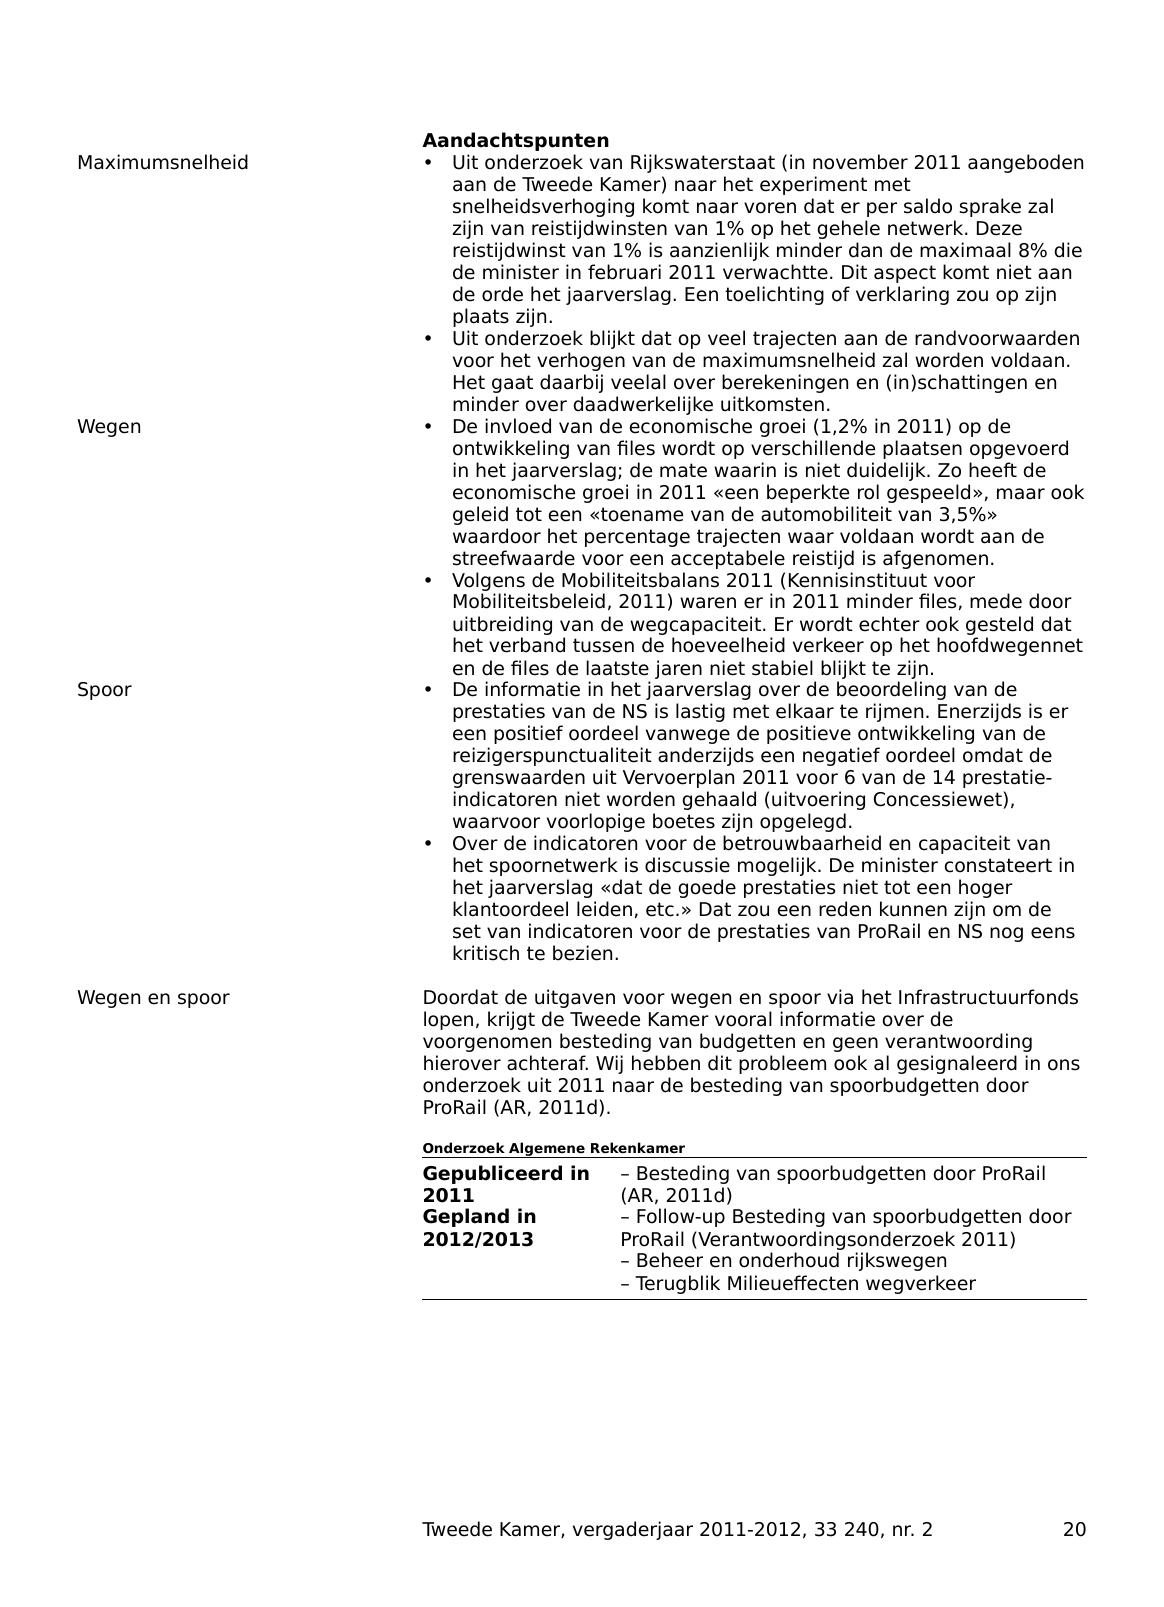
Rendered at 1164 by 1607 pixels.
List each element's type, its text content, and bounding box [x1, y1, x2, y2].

table_cell – Besteding van spoorbudgetten door ProRail (AR, 2011d) [614, 1158, 1087, 1206]
table_cell Gepland in 2012/2013 [422, 1206, 614, 1299]
text • Over de indicatoren voor de betrouwbaarheid en capaciteit van het spoornetwerk is discussie mogelijk. De minister constateert in het jaarverslag «dat de goede prestaties niet tot een hoger klantoordeel leiden, etc.» Dat zou een reden kunnen zijn om de set van indicatoren voor de prestaties van ProRail en NS nog eens kritisch te bezien. [422, 833, 1087, 965]
text Wegen en spoor [77, 987, 399, 1009]
text Spoor [77, 679, 399, 701]
text • De informatie in het jaarverslag over de beoordeling van de prestaties van de NS is lastig met elkaar te rijmen. Enerzijds is er een positief oordeel vanwege de positieve ontwikkeling van de reizigerspunctualiteit anderzijds een negatief oordeel omdat de grenswaarden uit Vervoerplan 2011 voor 6 van de 14 prestatie-indicatoren niet worden gehaald (uitvoering Concessiewet), waarvoor voorlopige boetes zijn opgelegd. [422, 679, 1087, 833]
text • Uit onderzoek blijkt dat op veel trajecten aan de randvoorwaarden voor het verhogen van de maximumsnelheid zal worden voldaan. Het gaat daarbij veelal over berekeningen en (in)schattingen en minder over daadwerkelijke uitkomsten. [422, 328, 1087, 416]
text • De invloed van de economische groei (1,2% in 2011) op de ontwikkeling van files wordt op verschillende plaatsen opgevoerd in het jaarverslag; de mate waarin is niet duidelijk. Zo heeft de economische groei in 2011 «een beperkte rol gespeeld», maar ook geleid tot een «toename van de automobiliteit van 3,5%» waardoor het percentage trajecten waar voldaan wordt aan de streefwaarde voor een acceptabele reistijd is afgenomen. [422, 416, 1087, 569]
table_cell – Follow-up Besteding van spoorbudgetten door ProRail (Verantwoordingsonderzoek 2011) – Beheer en onderhoud rijkswegen – Terugblik Milieueffecten wegverkeer [614, 1206, 1087, 1299]
text • Volgens de Mobiliteitsbalans 2011 (Kennisinstituut voor Mobiliteitsbeleid, 2011) waren er in 2011 minder files, mede door uitbreiding van de wegcapaciteit. Er wordt echter ook gesteld dat het verband tussen de hoeveelheid verkeer op het hoofdwegennet en de files de laatste jaren niet stabiel blijkt te zijn. [422, 569, 1087, 679]
text Doordat de uitgaven voor wegen en spoor via het Infrastructuurfonds lopen, krijgt de Tweede Kamer vooral informatie over de voorgenomen besteding van budgetten en geen verantwoording hierover achteraf. Wij hebben dit probleem ook al gesignaleerd in ons onderzoek uit 2011 naar de besteding van spoorbudgetten door ProRail (AR, 2011d). [422, 987, 1087, 1119]
table_header Onderzoek Algemene Rekenkamer [422, 1141, 1087, 1157]
text Maximumsnelheid [77, 152, 399, 174]
subtitle Aandachtspunten [422, 130, 1087, 152]
text • Uit onderzoek van Rijkswaterstaat (in november 2011 aangeboden aan de Tweede Kamer) naar het experiment met snelheidsverhoging komt naar voren dat er per saldo sprake zal zijn van reistijdwinsten van 1% op het gehele netwerk. Deze reistijdwinst van 1% is aanzienlijk minder dan de maximaal 8% die de minister in februari 2011 verwachtte. Dit aspect komt niet aan de orde het jaarverslag. Een toelichting of verklaring zou op zijn plaats zijn. [422, 152, 1087, 328]
table_cell Gepubliceerd in 2011 [422, 1158, 614, 1206]
text Wegen [77, 416, 399, 438]
